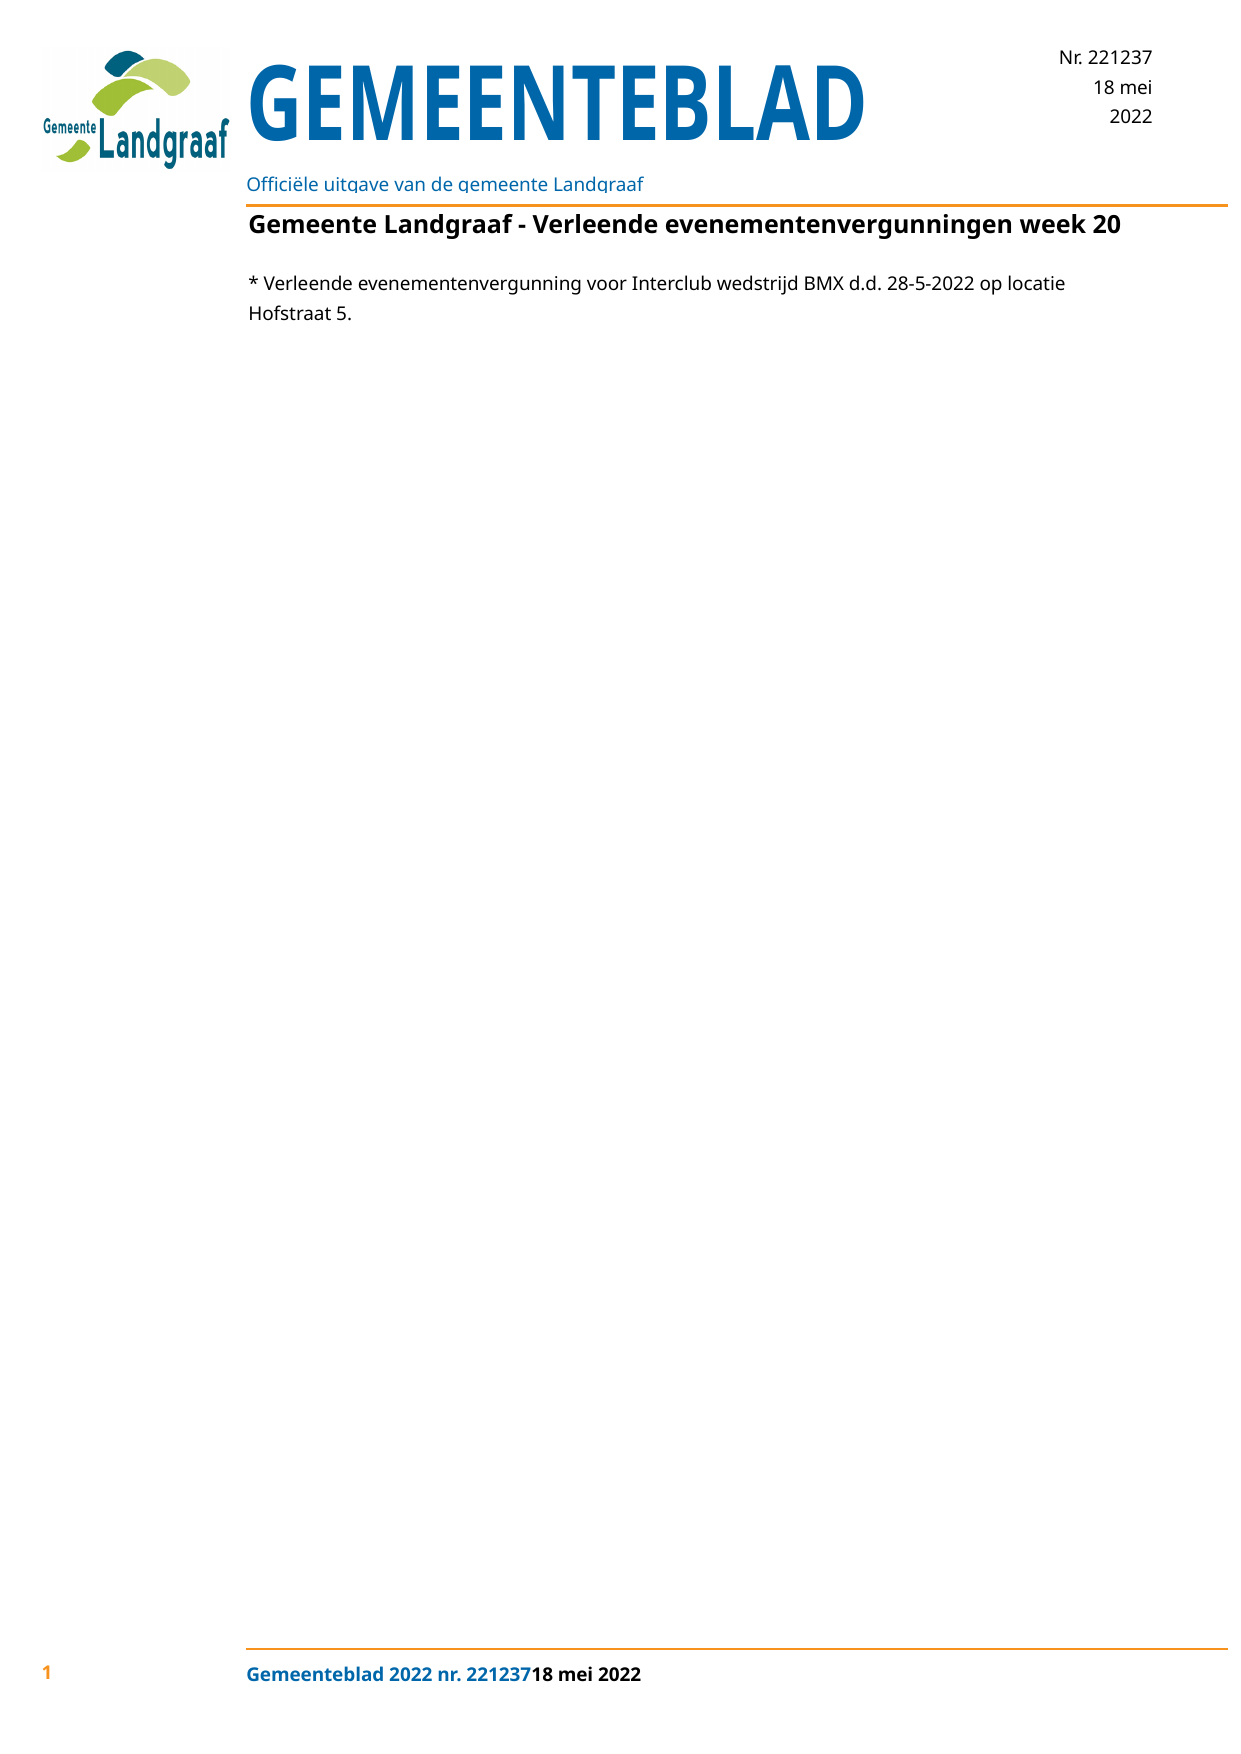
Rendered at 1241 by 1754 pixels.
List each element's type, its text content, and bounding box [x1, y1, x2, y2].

picture [41, 47, 231, 172]
text * Verleende evenementenvergunning voor Interclub wedstrijd BMX d.d. 28-5-2022 op locatie Hofstraat 5. [248, 270, 1152, 326]
text Gemeente Landgraaf - Verleende evenementenvergunningen week 20 [248, 207, 1152, 241]
